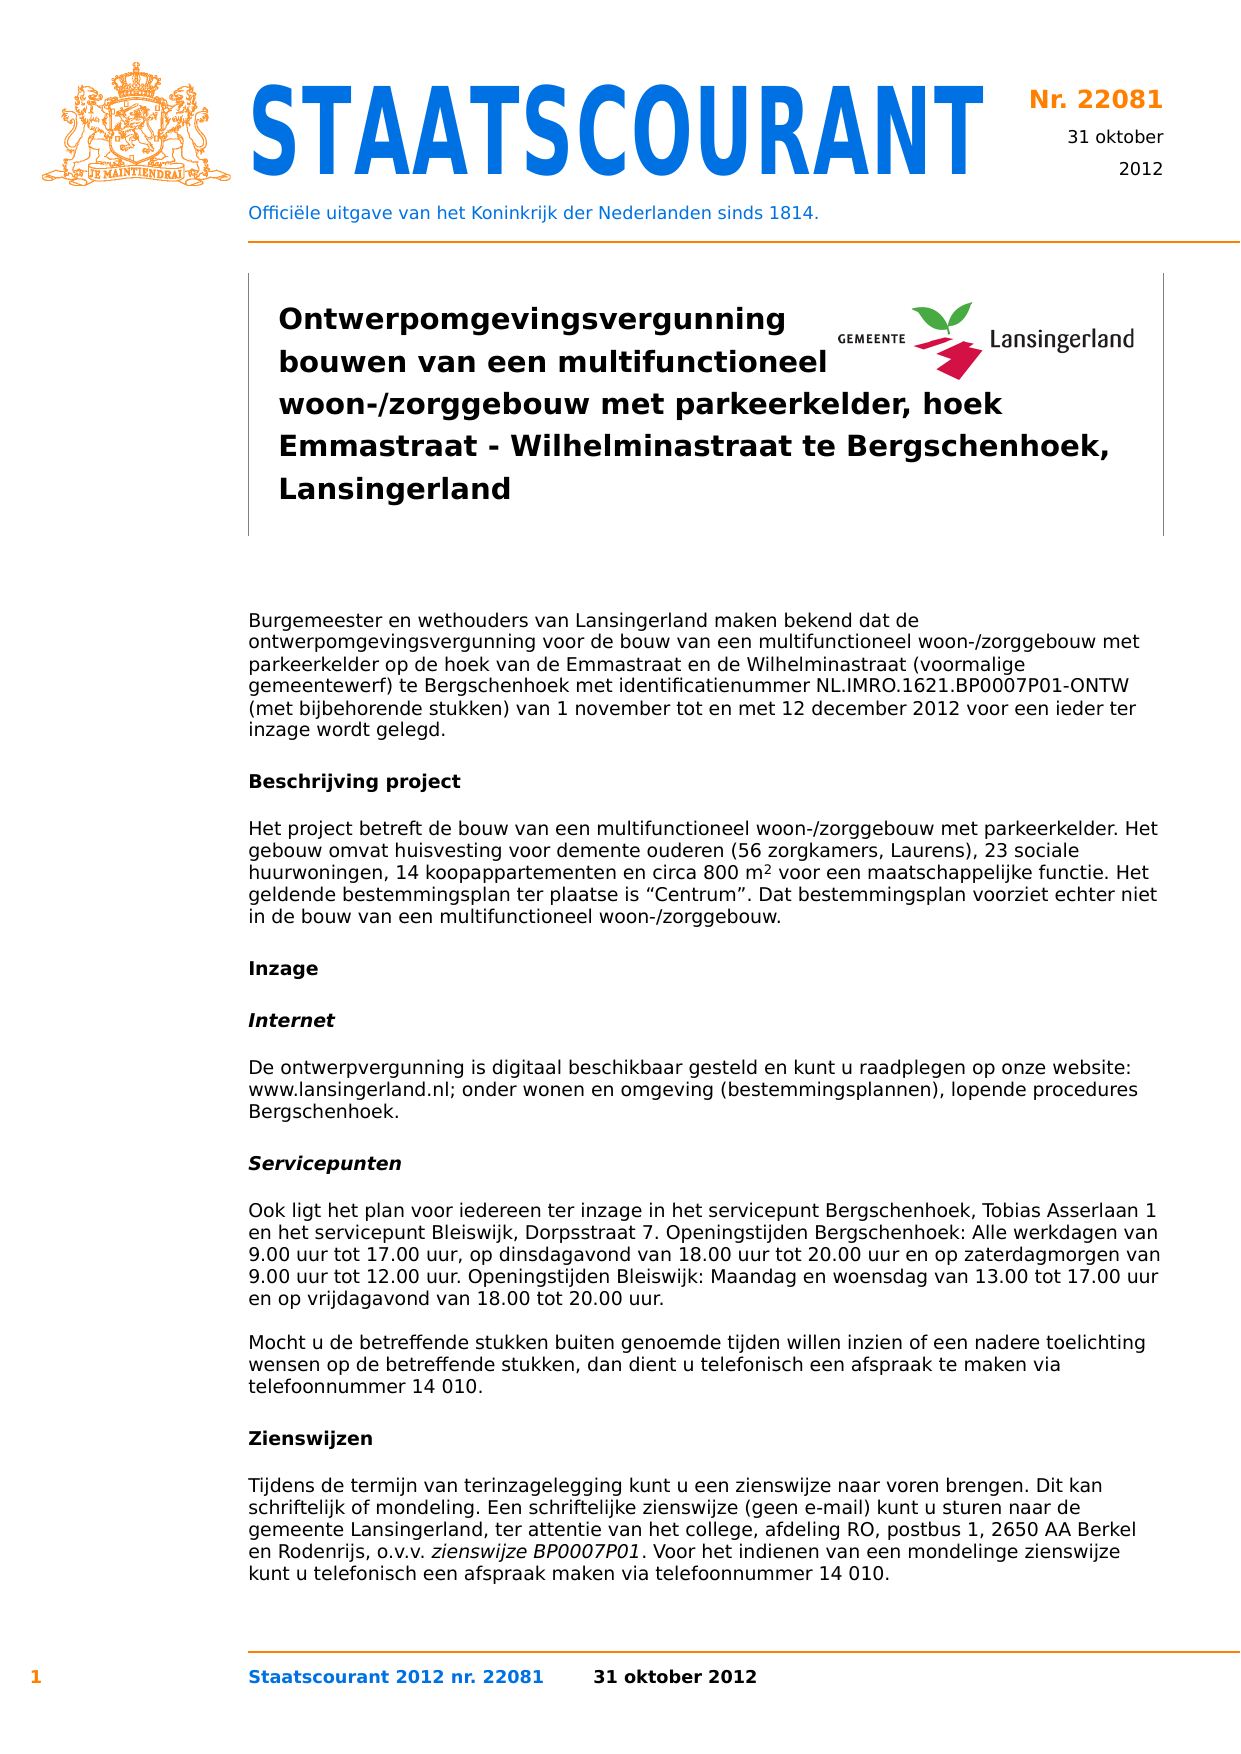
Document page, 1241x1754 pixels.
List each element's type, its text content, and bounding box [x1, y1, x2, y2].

table_cell Officiële uitgave van het Koninkrijk der Nederlanden sinds 1814. [248, 203, 1240, 241]
subtitle Beschrijving project [248, 771, 1163, 793]
subtitle Internet [248, 1010, 1163, 1032]
table_cell 2012 [998, 153, 1240, 203]
text Tijdens de termijn van terinzagelegging kunt u een zienswijze naar voren brengen. Dit kan schriftelijk of mondeling. Een schriftelijke zienswijze (geen e-mail) kunt u sturen naar de gemeente Lansingerland, ter attentie van het college, afdeling RO, postbus 1, 2650 AA Berkel en Rodenrijs, o.v.v. zienswijze BP0007P01. Voor het indienen van een mondelinge zienswijze kunt u telefonisch een afspraak maken via telefoonnummer 14 010. [248, 1475, 1163, 1585]
table_header Nr. 22081 [998, 62, 1240, 121]
table_cell 31 oktober [998, 121, 1240, 153]
text Het project betreft de bouw van een multifunctioneel woon-/zorggebouw met parkeerkelder. Het gebouw omvat huisvesting voor demente ouderen (56 zorgkamers, Laurens), 23 sociale huurwoningen, 14 koopappartementen en circa 800 m2 voor een maatschappelijke functie. Het geldende bestemmingsplan ter plaatse is “Centrum”. Dat bestemmingsplan voorziet echter niet in de bouw van een multifunctioneel woon-/zorggebouw. [248, 818, 1163, 928]
text Burgemeester en wethouders van Lansingerland maken bekend dat de ontwerpomgevingsvergunning voor de bouw van een multifunctioneel woon-/zorggebouw met parkeerkelder op de hoek van de Emmastraat en de Wilhelminastraat (voormalige gemeentewerf) te Bergschenhoek met identificatienummer NL.IMRO.1621.BP0007P01-ONTW (met bijbehorende stukken) van 1 november tot en met 12 december 2012 voor een ieder ter inzage wordt gelegd. [248, 609, 1163, 741]
subtitle Servicepunten [248, 1153, 1163, 1175]
table_header STAATSCOURANT [248, 62, 998, 203]
subtitle Zienswijzen [248, 1428, 1163, 1450]
table_header [25, 62, 248, 241]
text Ook ligt het plan voor iedereen ter inzage in het servicepunt Bergschenhoek, Tobias Asserlaan 1 en het servicepunt Bleiswijk, Dorpsstraat 7. Openingstijden Bergschenhoek: Alle werkdagen van 9.00 uur tot 17.00 uur, op dinsdagavond van 18.00 uur tot 20.00 uur en op zaterdagmorgen van 9.00 uur tot 12.00 uur. Openingstijden Bleiswijk: Maandag en woensdag van 13.00 tot 17.00 uur en op vrijdagavond van 18.00 tot 20.00 uur. [248, 1200, 1163, 1310]
subtitle Inzage [248, 958, 1163, 980]
text Mocht u de betreffende stukken buiten genoemde tijden willen inzien of een nadere toelichting wensen op de betreffende stukken, dan dient u telefonisch een afspraak te maken via telefoonnummer 14 010. [248, 1332, 1163, 1398]
text De ontwerpvergunning is digitaal beschikbaar gesteld en kunt u raadplegen op onze website: www.lansingerland.nl; onder wonen en omgeving (bestemmingsplannen), lopende procedures Bergschenhoek. [248, 1057, 1163, 1123]
picture [41, 62, 231, 186]
picture [838, 302, 1134, 380]
subtitle Ontwerpomgevingsvergunning bouwen van een multifunctioneel woon-/zorggebouw met parkeerkelder, hoek Emmastraat - Wilhelminastraat te Bergschenhoek, Lansingerland [249, 273, 1163, 536]
